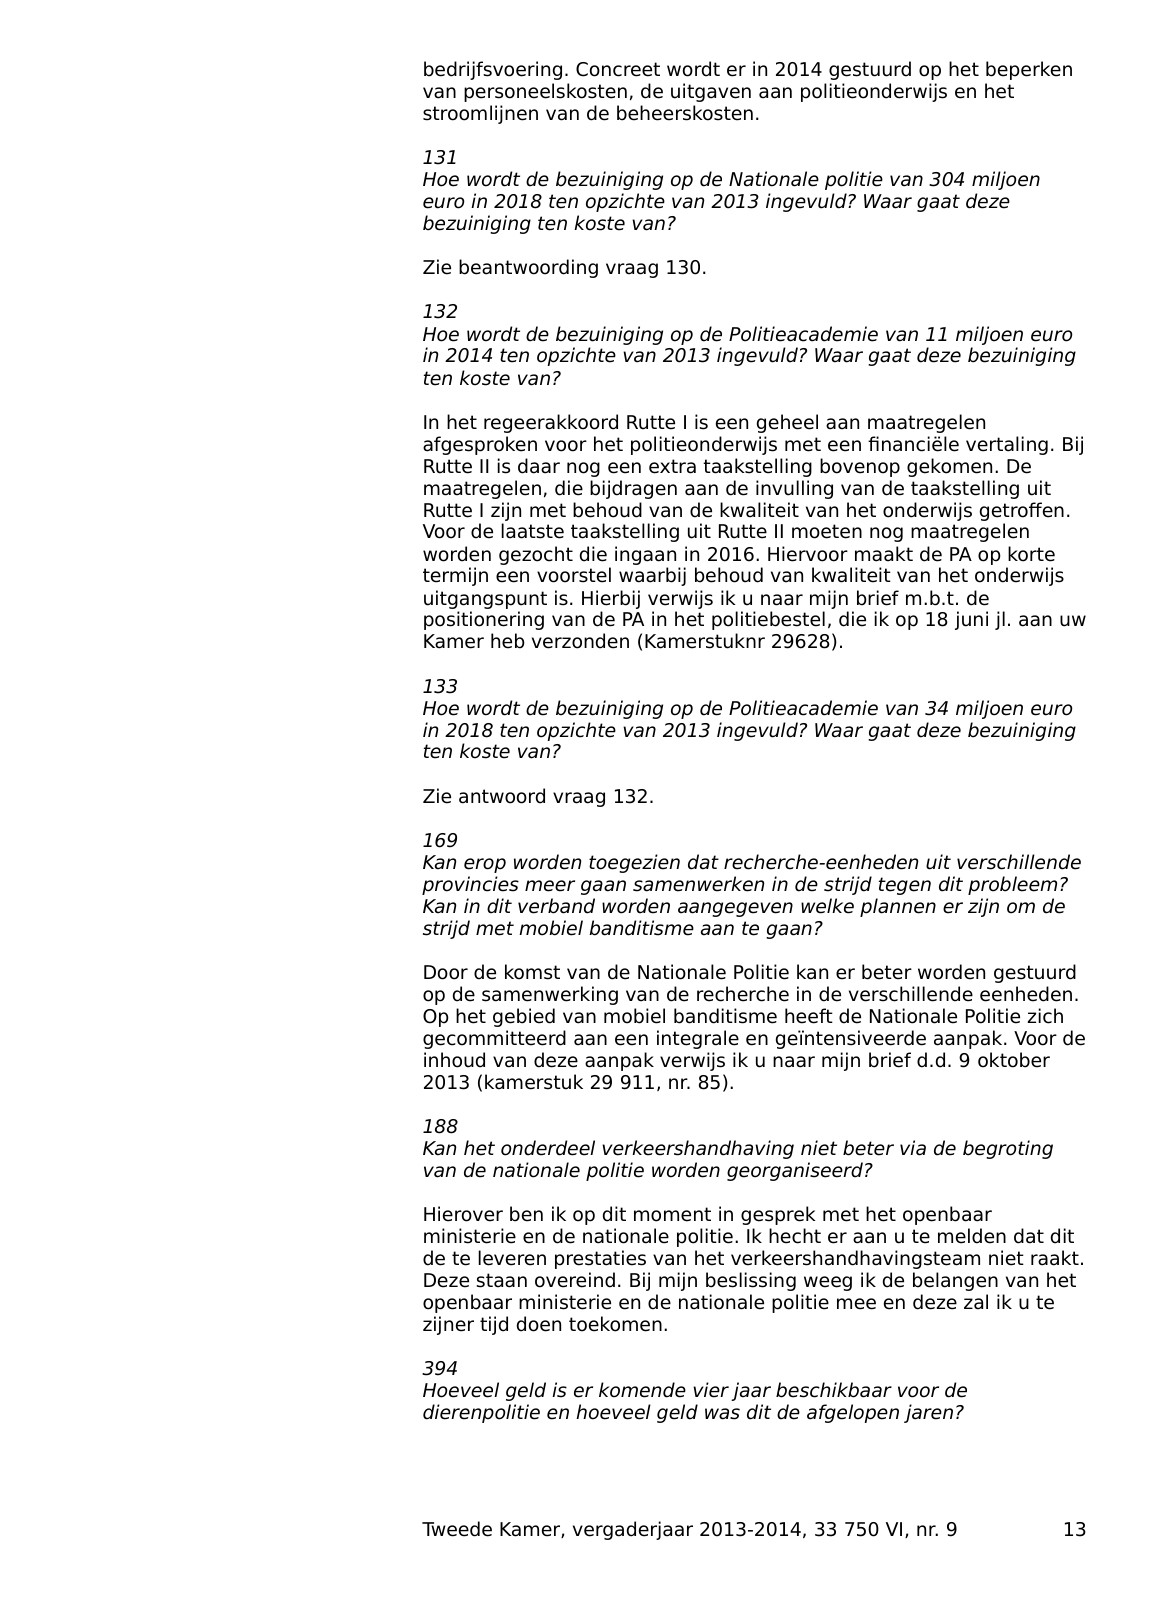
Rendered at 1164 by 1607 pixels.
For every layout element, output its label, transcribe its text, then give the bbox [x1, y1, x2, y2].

text 133 [422, 676, 1087, 697]
text 169 [422, 830, 1087, 852]
text 188 [422, 1116, 1087, 1138]
text Hoe wordt de bezuiniging op de Politieacademie van 11 miljoen euro in 2014 ten opzichte van 2013 ingevuld? Waar gaat deze bezuiniging ten koste van? [422, 323, 1087, 389]
text Zie beantwoording vraag 130. [422, 257, 1087, 279]
text In het regeerakkoord Rutte I is een geheel aan maatregelen afgesproken voor het politieonderwijs met een financiële vertaling. Bij Rutte II is daar nog een extra taakstelling bovenop gekomen. De maatregelen, die bijdragen aan de invulling van de taakstelling uit Rutte I zijn met behoud van de kwaliteit van het onderwijs getroffen. Voor de laatste taakstelling uit Rutte II moeten nog maatregelen worden gezocht die ingaan in 2016. Hiervoor maakt de PA op korte termijn een voorstel waarbij behoud van kwaliteit van het onderwijs uitgangspunt is. Hierbij verwijs ik u naar mijn brief m.b.t. de positionering van de PA in het politiebestel, die ik op 18 juni jl. aan uw Kamer heb verzonden (Kamerstuknr 29628). [422, 412, 1087, 653]
text Hoe wordt de bezuiniging op de Politieacademie van 34 miljoen euro in 2018 ten opzichte van 2013 ingevuld? Waar gaat deze bezuiniging ten koste van? [422, 697, 1087, 763]
text bedrijfsvoering. Concreet wordt er in 2014 gestuurd op het beperken van personeelskosten, de uitgaven aan politieonderwijs en het stroomlijnen van de beheerskosten. [422, 59, 1087, 125]
text Kan het onderdeel verkeershandhaving niet beter via de begroting van de nationale politie worden georganiseerd? [422, 1138, 1087, 1182]
text Kan erop worden toegezien dat recherche-eenheden uit verschillende provincies meer gaan samenwerken in de strijd tegen dit probleem? Kan in dit verband worden aangegeven welke plannen er zijn om de strijd met mobiel banditisme aan te gaan? [422, 852, 1087, 940]
text Hoeveel geld is er komende vier jaar beschikbaar voor de dierenpolitie en hoeveel geld was dit de afgelopen jaren? [422, 1380, 1087, 1424]
text 132 [422, 301, 1087, 323]
text Hoe wordt de bezuiniging op de Nationale politie van 304 miljoen euro in 2018 ten opzichte van 2013 ingevuld? Waar gaat deze bezuiniging ten koste van? [422, 169, 1087, 235]
text Zie antwoord vraag 132. [422, 786, 1087, 808]
text 131 [422, 147, 1087, 169]
text Hierover ben ik op dit moment in gesprek met het openbaar ministerie en de nationale politie. Ik hecht er aan u te melden dat dit de te leveren prestaties van het verkeershandhavingsteam niet raakt. Deze staan overeind. Bij mijn beslissing weeg ik de belangen van het openbaar ministerie en de nationale politie mee en deze zal ik u te zijner tijd doen toekomen. [422, 1204, 1087, 1336]
text 394 [422, 1358, 1087, 1380]
text Door de komst van de Nationale Politie kan er beter worden gestuurd op de samenwerking van de recherche in de verschillende eenheden. Op het gebied van mobiel banditisme heeft de Nationale Politie zich gecommitteerd aan een integrale en geïntensiveerde aanpak. Voor de inhoud van deze aanpak verwijs ik u naar mijn brief d.d. 9 oktober 2013 (kamerstuk 29 911, nr. 85). [422, 962, 1087, 1094]
